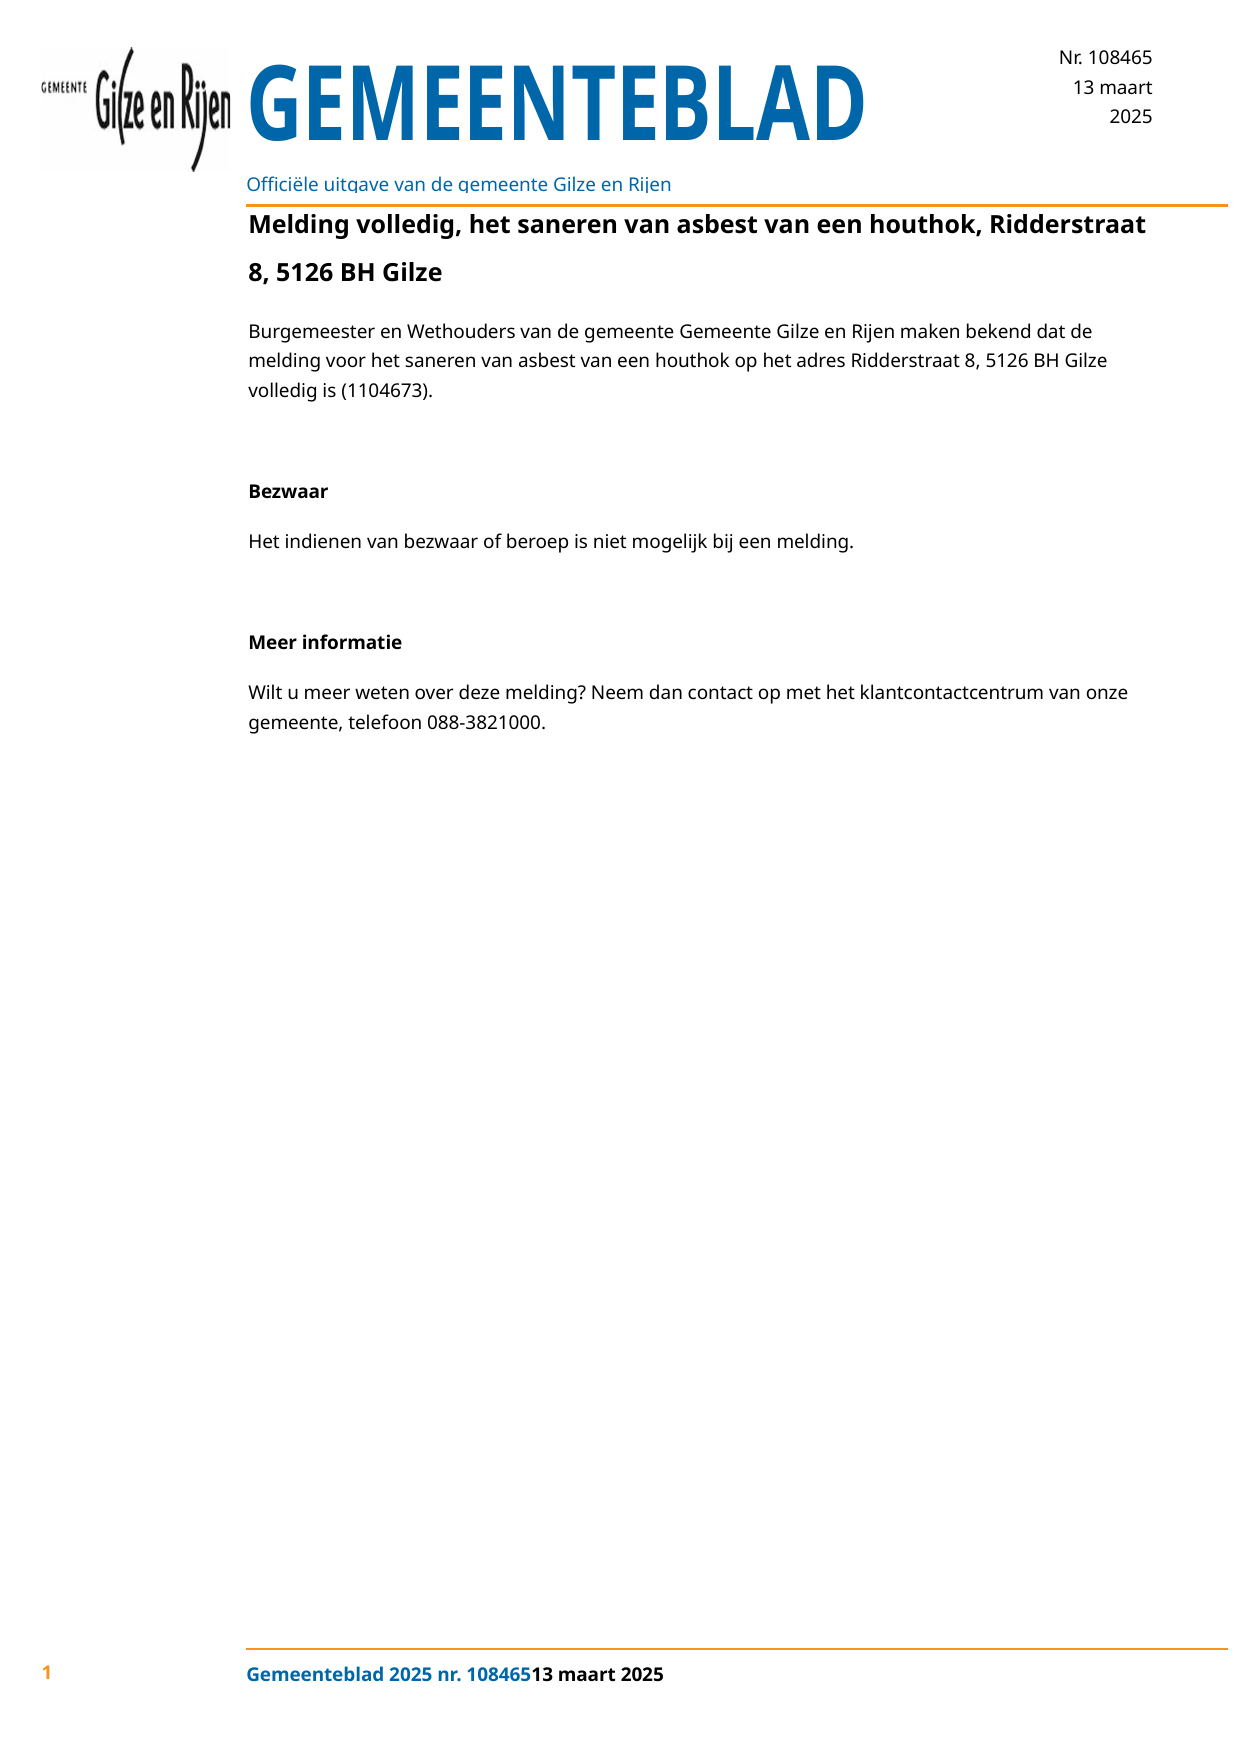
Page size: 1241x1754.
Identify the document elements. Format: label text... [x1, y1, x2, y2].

text Meer informatie [248, 629, 1152, 655]
picture [41, 47, 231, 172]
text Bezwaar [248, 478, 1152, 504]
text Het indienen van bezwaar of beroep is niet mogelijk bij een melding. [248, 528, 1152, 554]
text Burgemeester en Wethouders van de gemeente Gemeente Gilze en Rijen maken bekend dat de melding voor het saneren van asbest van een houthok op het adres Ridderstraat 8, 5126 BH Gilze volledig is (1104673). [248, 318, 1152, 403]
text Melding volledig, het saneren van asbest van een houthok, Ridderstraat 8, 5126 BH Gilze [248, 207, 1152, 288]
text Wilt u meer weten over deze melding? Neem dan contact op met het klantcontactcentrum van onze gemeente, telefoon 088-3821000. [248, 679, 1152, 735]
